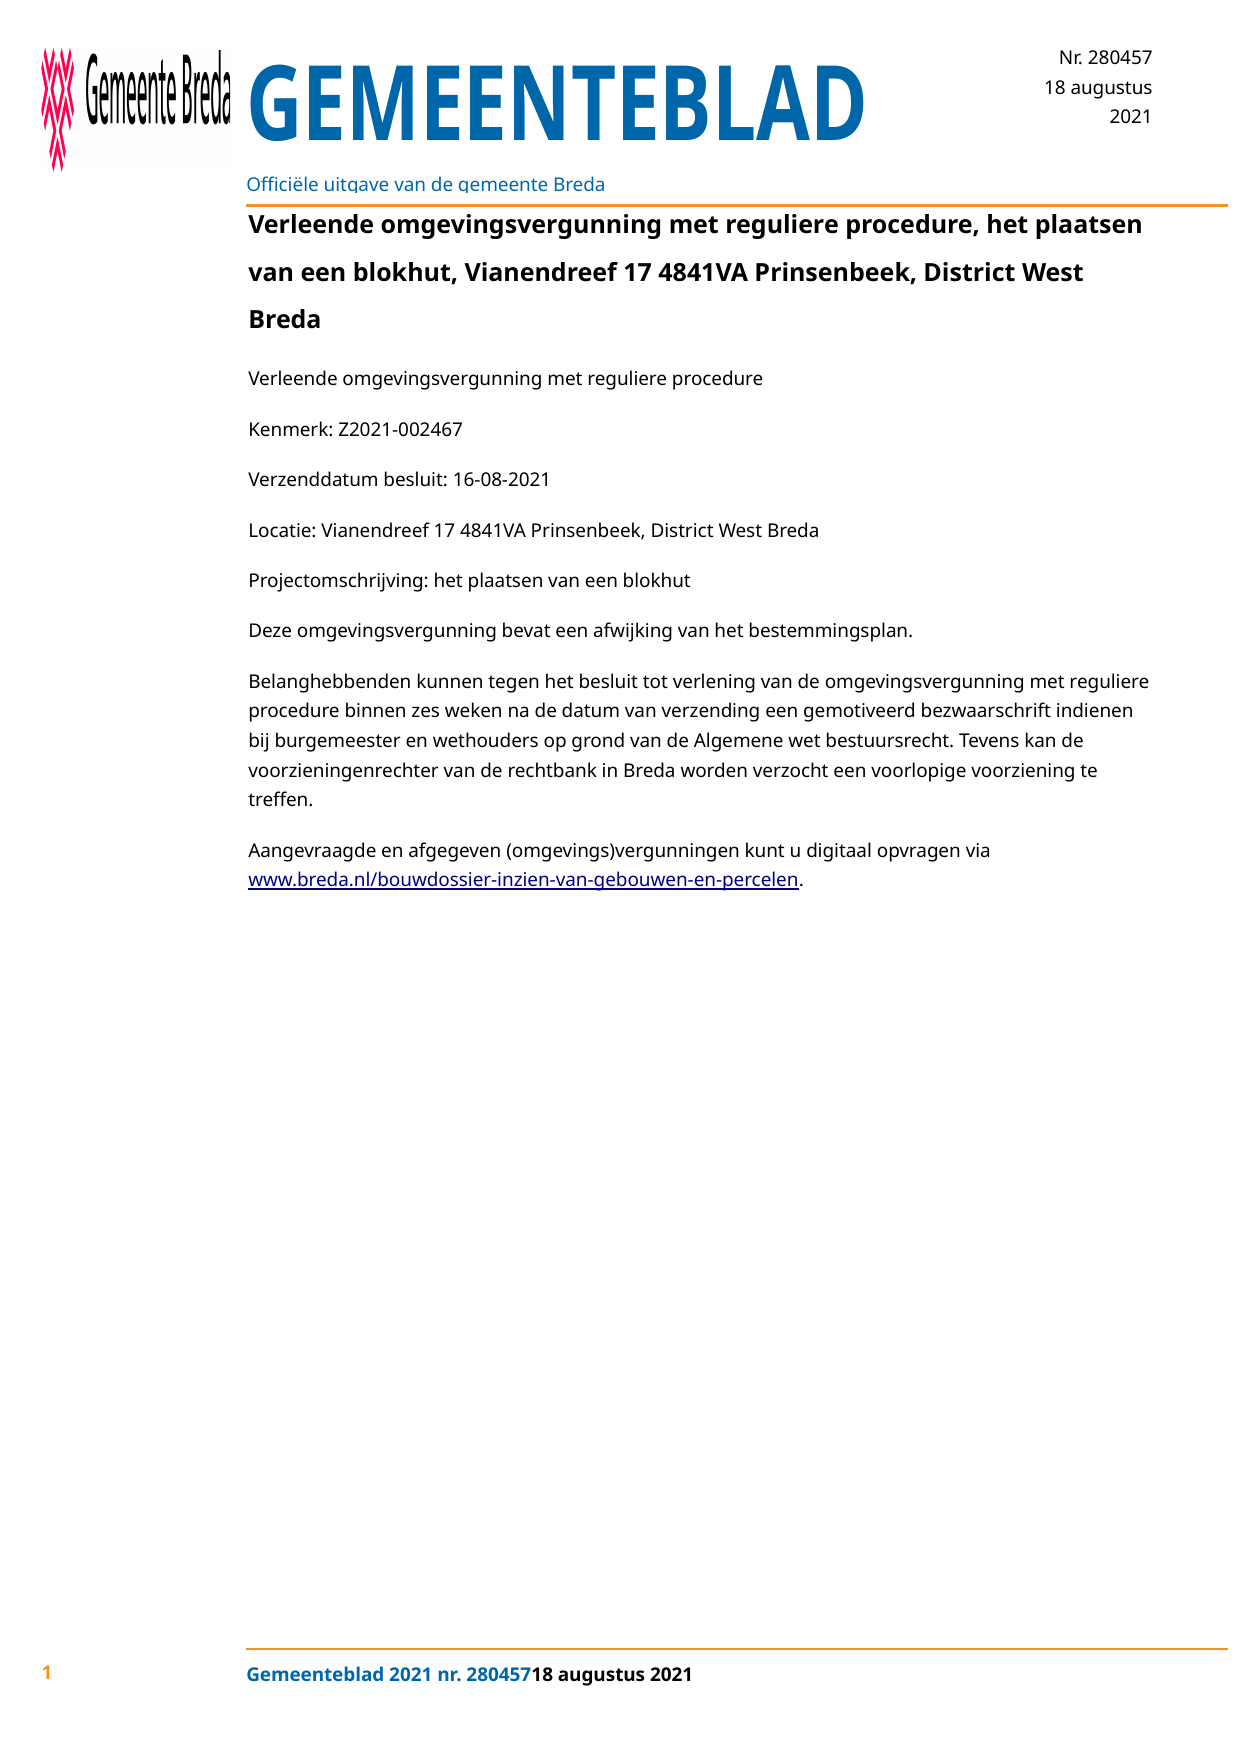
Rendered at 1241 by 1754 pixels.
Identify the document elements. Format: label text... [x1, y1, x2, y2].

text Verzenddatum besluit: 16-08-2021 [248, 466, 1152, 492]
text Locatie: Vianendreef 17 4841VA Prinsenbeek, District West Breda [248, 517, 1152, 542]
text Deze omgevingsvergunning bevat een afwijking van het bestemmingsplan. [248, 618, 1152, 643]
text Aangevraagde en afgegeven (omgevings)vergunningen kunt u digitaal opvragen via www.breda.nl/bouwdossier-inzien-van-gebouwen-en-percelen. [248, 837, 1152, 892]
text Verleende omgevingsvergunning met reguliere procedure, het plaatsen van een blokhut, Vianendreef 17 4841VA Prinsenbeek, District West Breda [248, 207, 1152, 336]
text Belanghebbenden kunnen tegen het besluit tot verlening van de omgevingsvergunning met reguliere procedure binnen zes weken na de datum van verzending een gemotiveerd bezwaarschrift indienen bij burgemeester en wethouders op grond van de Algemene wet bestuursrecht. Tevens kan de voorzieningenrechter van de rechtbank in Breda worden verzocht een voorlopige voorziening te treffen. [248, 668, 1152, 812]
text Verleende omgevingsvergunning met reguliere procedure [248, 366, 1152, 391]
text Projectomschrijving: het plaatsen van een blokhut [248, 567, 1152, 593]
text Kenmerk: Z2021-002467 [248, 416, 1152, 442]
picture [41, 47, 231, 172]
